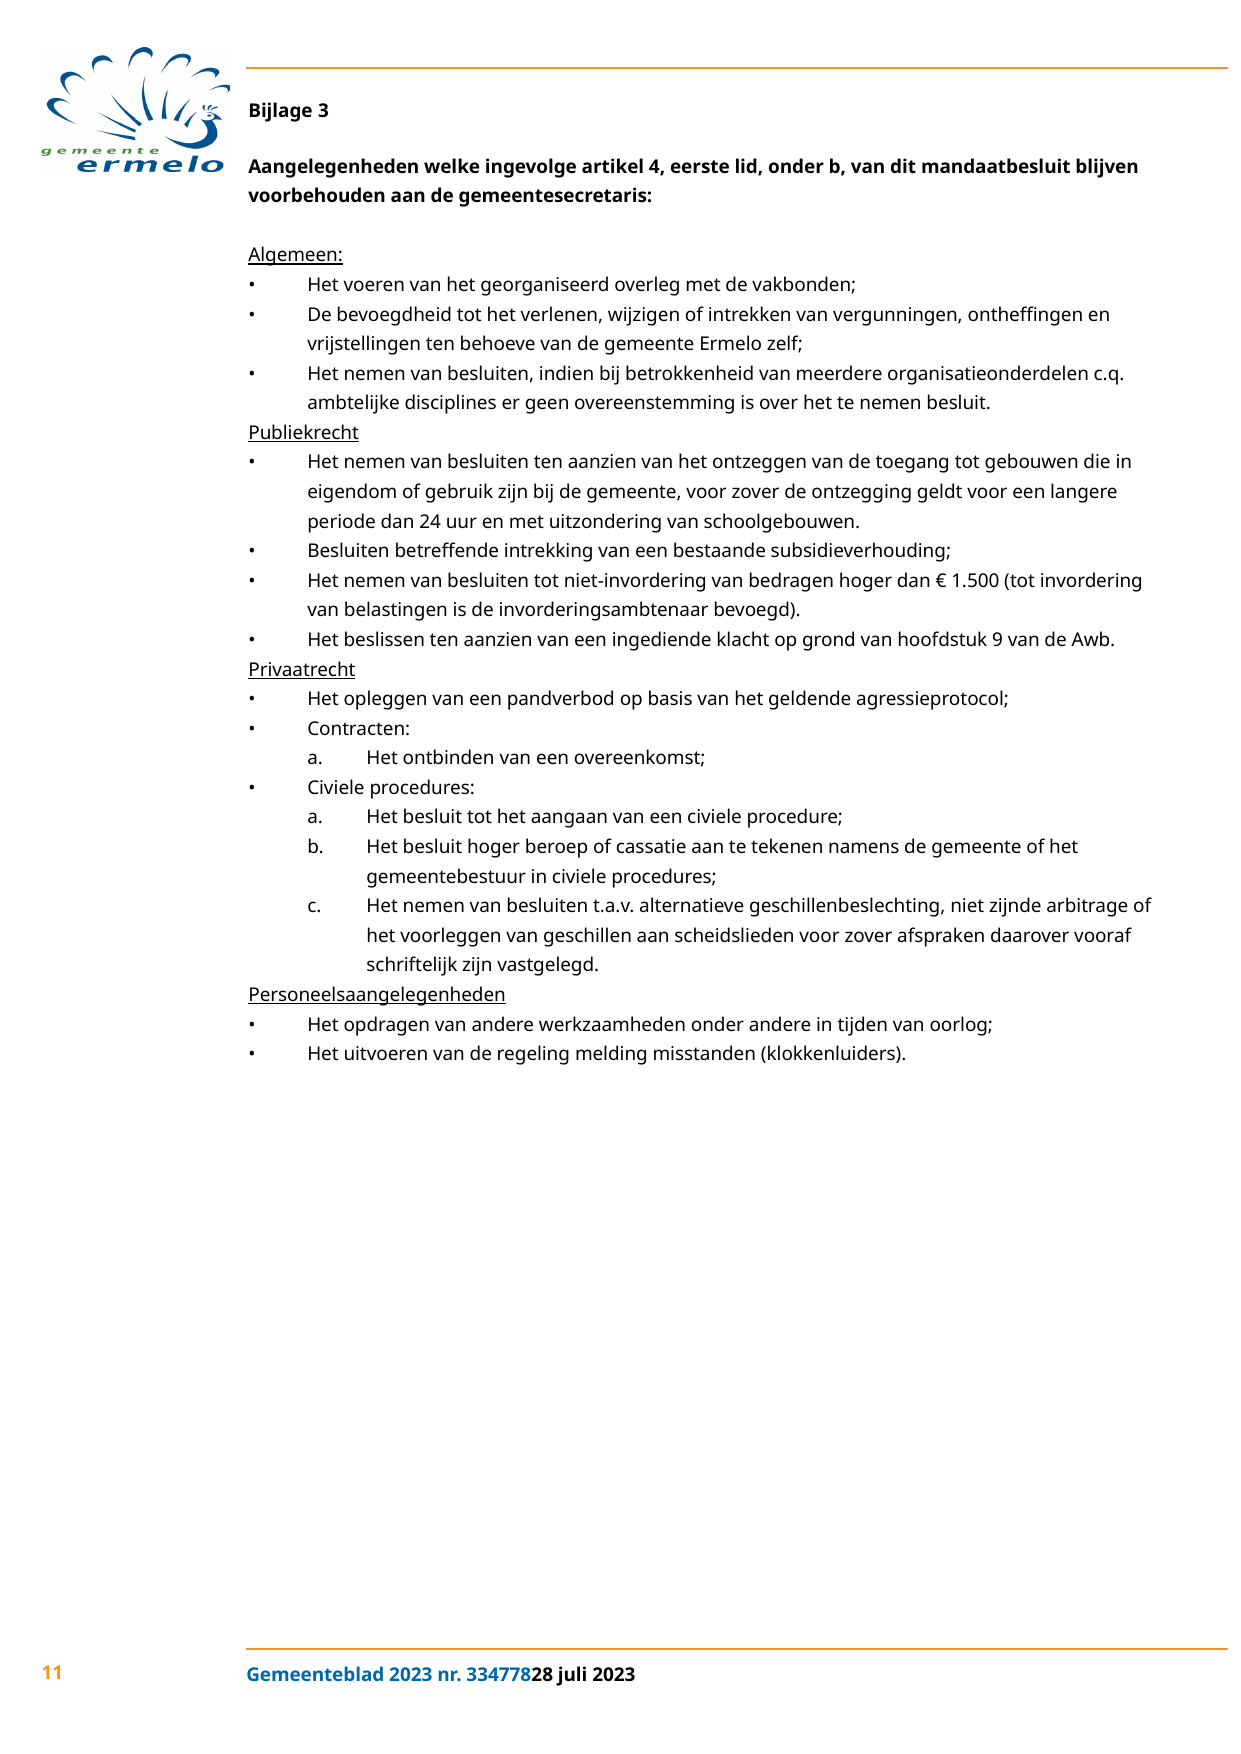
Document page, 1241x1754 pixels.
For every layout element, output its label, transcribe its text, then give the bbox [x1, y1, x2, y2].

list De bevoegdheid tot het verlenen, wijzigen of intrekken van vergunningen, ontheffingen en vrijstellingen ten behoeve van de gemeente Ermelo zelf; [248, 301, 1152, 356]
list Het besluit tot het aangaan van een civiele procedure; [307, 804, 1152, 829]
text Privaatrecht [248, 656, 1152, 682]
text Publiekrecht [248, 419, 1152, 445]
text Algemeen: [248, 242, 1152, 267]
text Bijlage 3 [248, 95, 1152, 123]
list Het nemen van besluiten t.a.v. alternatieve geschillenbeslechting, niet zijnde arbitrage of het voorleggen van geschillen aan scheidslieden voor zover afspraken daarover vooraf schriftelijk zijn vastgelegd. [307, 892, 1152, 977]
list Het beslissen ten aanzien van een ingediende klacht op grond van hoofdstuk 9 van de Awb. [248, 626, 1152, 652]
list Het nemen van besluiten tot niet-invordering van bedragen hoger dan € 1.500 (tot invordering van belastingen is de invorderingsambtenaar bevoegd). [248, 567, 1152, 622]
list Besluiten betreffende intrekking van een bestaande subsidieverhouding; [248, 537, 1152, 563]
list Het voeren van het georganiseerd overleg met de vakbonden; [248, 271, 1152, 297]
list Civiele procedures: [248, 774, 1152, 800]
list Contracten: [248, 715, 1152, 741]
picture [41, 47, 231, 172]
list Het opdragen van andere werkzaamheden onder andere in tijden van oorlog; [248, 1011, 1152, 1037]
list Het besluit hoger beroep of cassatie aan te tekenen namens de gemeente of het gemeentebestuur in civiele procedures; [307, 833, 1152, 889]
list Het nemen van besluiten, indien bij betrokkenheid van meerdere organisatieonderdelen c.q. ambtelijke disciplines er geen overeenstemming is over het te nemen besluit. [248, 360, 1152, 415]
list Het nemen van besluiten ten aanzien van het ontzeggen van de toegang tot gebouwen die in eigendom of gebruik zijn bij de gemeente, voor zover de ontzegging geldt voor een langere periode dan 24 uur en met uitzondering van schoolgebouwen. [248, 449, 1152, 534]
text Aangelegenheden welke ingevolge artikel 4, eerste lid, onder b, van dit mandaatbesluit blijven voorbehouden aan de gemeentesecretaris: [248, 153, 1152, 208]
text Personeelsaangelegenheden [248, 981, 1152, 1007]
list Het opleggen van een pandverbod op basis van het geldende agressieprotocol; [248, 685, 1152, 711]
list Het ontbinden van een overeenkomst; [307, 744, 1152, 770]
list Het uitvoeren van de regeling melding misstanden (klokkenluiders). [248, 1040, 1152, 1066]
